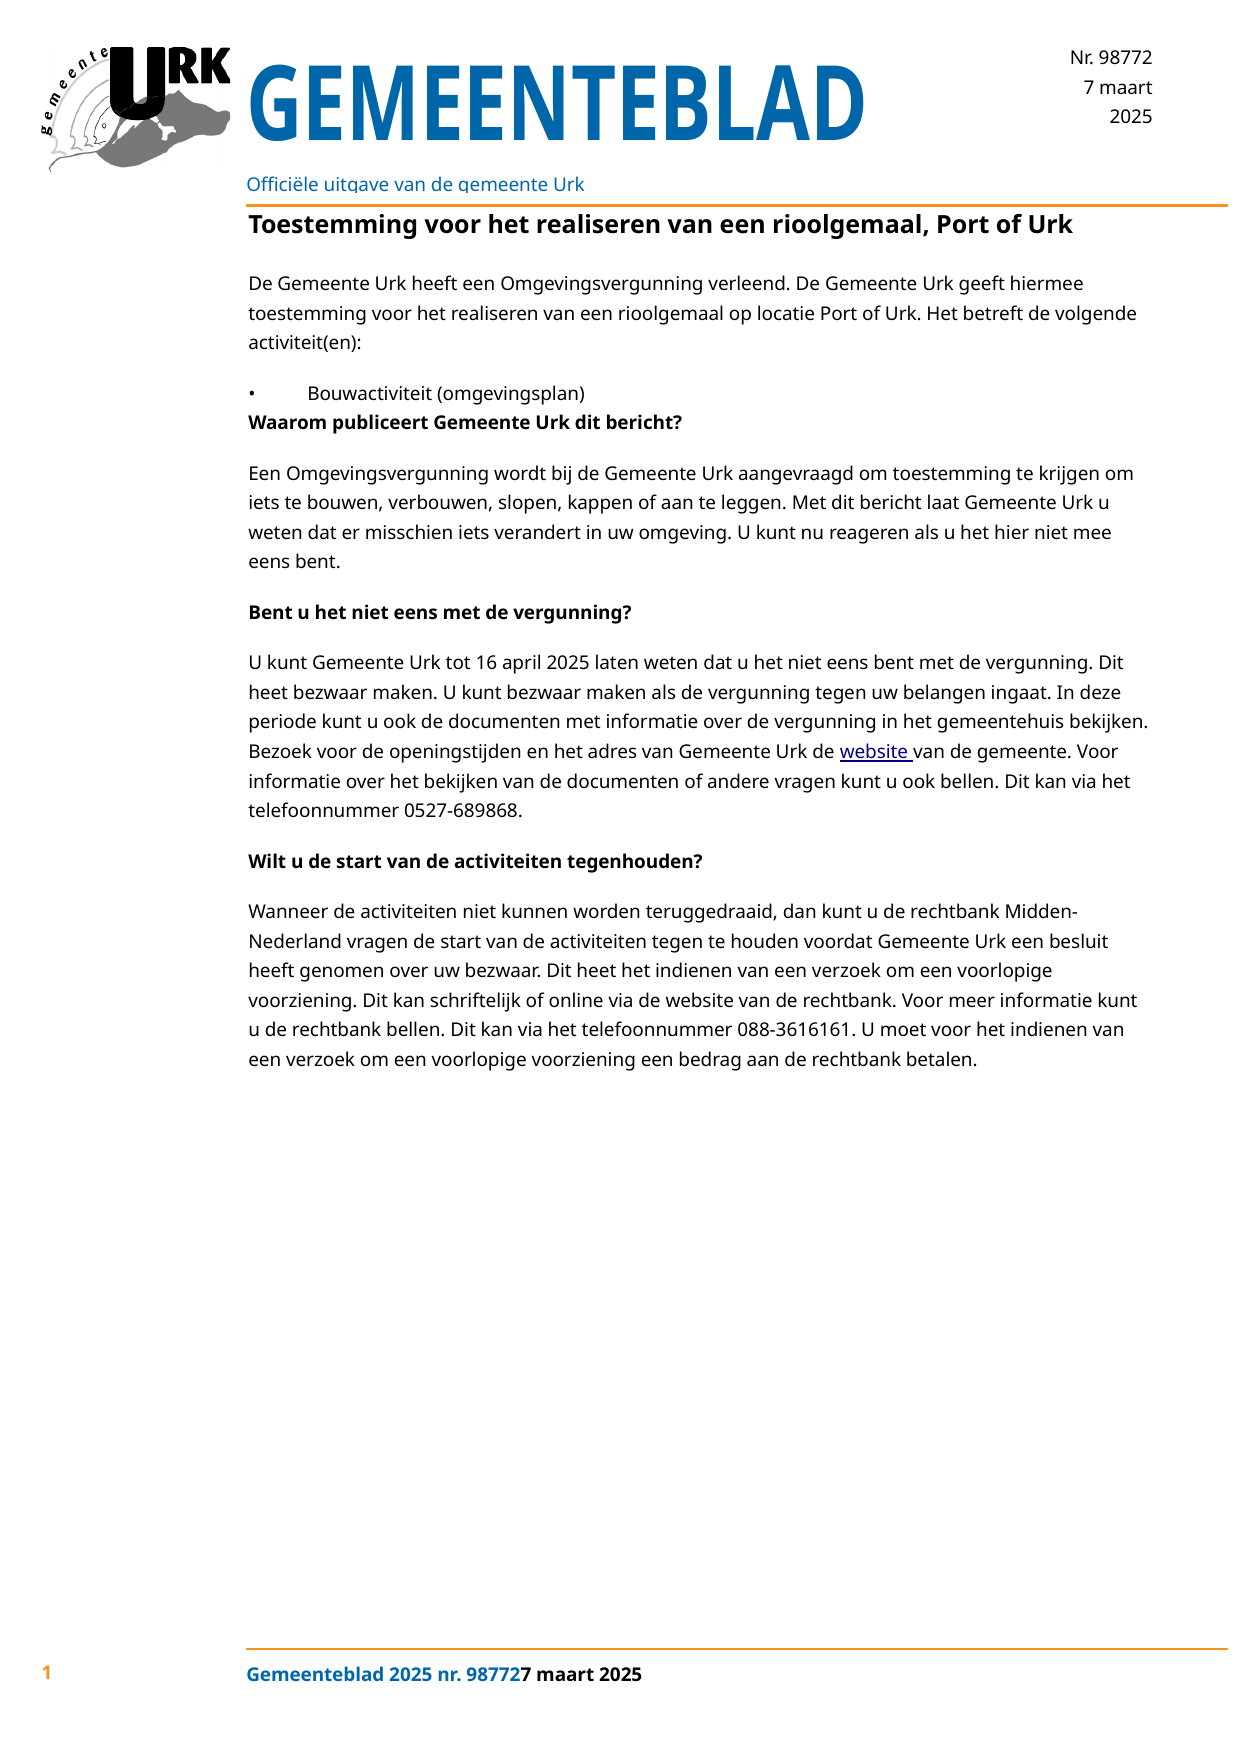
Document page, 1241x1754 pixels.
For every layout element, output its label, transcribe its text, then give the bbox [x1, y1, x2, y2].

text Wanneer de activiteiten niet kunnen worden teruggedraaid, dan kunt u de rechtbank Midden-Nederland vragen de start van de activiteiten tegen te houden voordat Gemeente Urk een besluit heeft genomen over uw bezwaar. Dit heet het indienen van een verzoek om een voorlopige voorziening. Dit kan schriftelijk of online via de website van de rechtbank. Voor meer informatie kunt u de rechtbank bellen. Dit kan via het telefoonnummer 088-3616161. U moet voor het indienen van een verzoek om een voorlopige voorziening een bedrag aan de rechtbank betalen. [248, 898, 1152, 1072]
text Een Omgevingsvergunning wordt bij de Gemeente Urk aangevraagd om toestemming te krijgen om iets te bouwen, verbouwen, slopen, kappen of aan te leggen. Met dit bericht laat Gemeente Urk u weten dat er misschien iets verandert in uw omgeving. U kunt nu reageren als u het hier niet mee eens bent. [248, 460, 1152, 574]
text De Gemeente Urk heeft een Omgevingsvergunning verleend. De Gemeente Urk geeft hiermee toestemming voor het realiseren van een rioolgemaal op locatie Port of Urk. Het betreft de volgende activiteit(en): [248, 270, 1152, 355]
list Bouwactiviteit (omgevingsplan) [248, 380, 1152, 406]
text Toestemming voor het realiseren van een rioolgemaal, Port of Urk [248, 207, 1152, 241]
text Waarom publiceert Gemeente Urk dit bericht? [248, 409, 1152, 435]
text Wilt u de start van de activiteiten tegenhouden? [248, 848, 1152, 873]
text Bent u het niet eens met de vergunning? [248, 599, 1152, 625]
picture [41, 47, 231, 172]
text U kunt Gemeente Urk tot 16 april 2025 laten weten dat u het niet eens bent met de vergunning. Dit heet bezwaar maken. U kunt bezwaar maken als de vergunning tegen uw belangen ingaat. In deze periode kunt u ook de documenten met informatie over de vergunning in het gemeentehuis bekijken. Bezoek voor de openingstijden en het adres van Gemeente Urk de website van de gemeente. Voor informatie over het bekijken van de documenten of andere vragen kunt u ook bellen. Dit kan via het telefoonnummer 0527-689868. [248, 649, 1152, 823]
